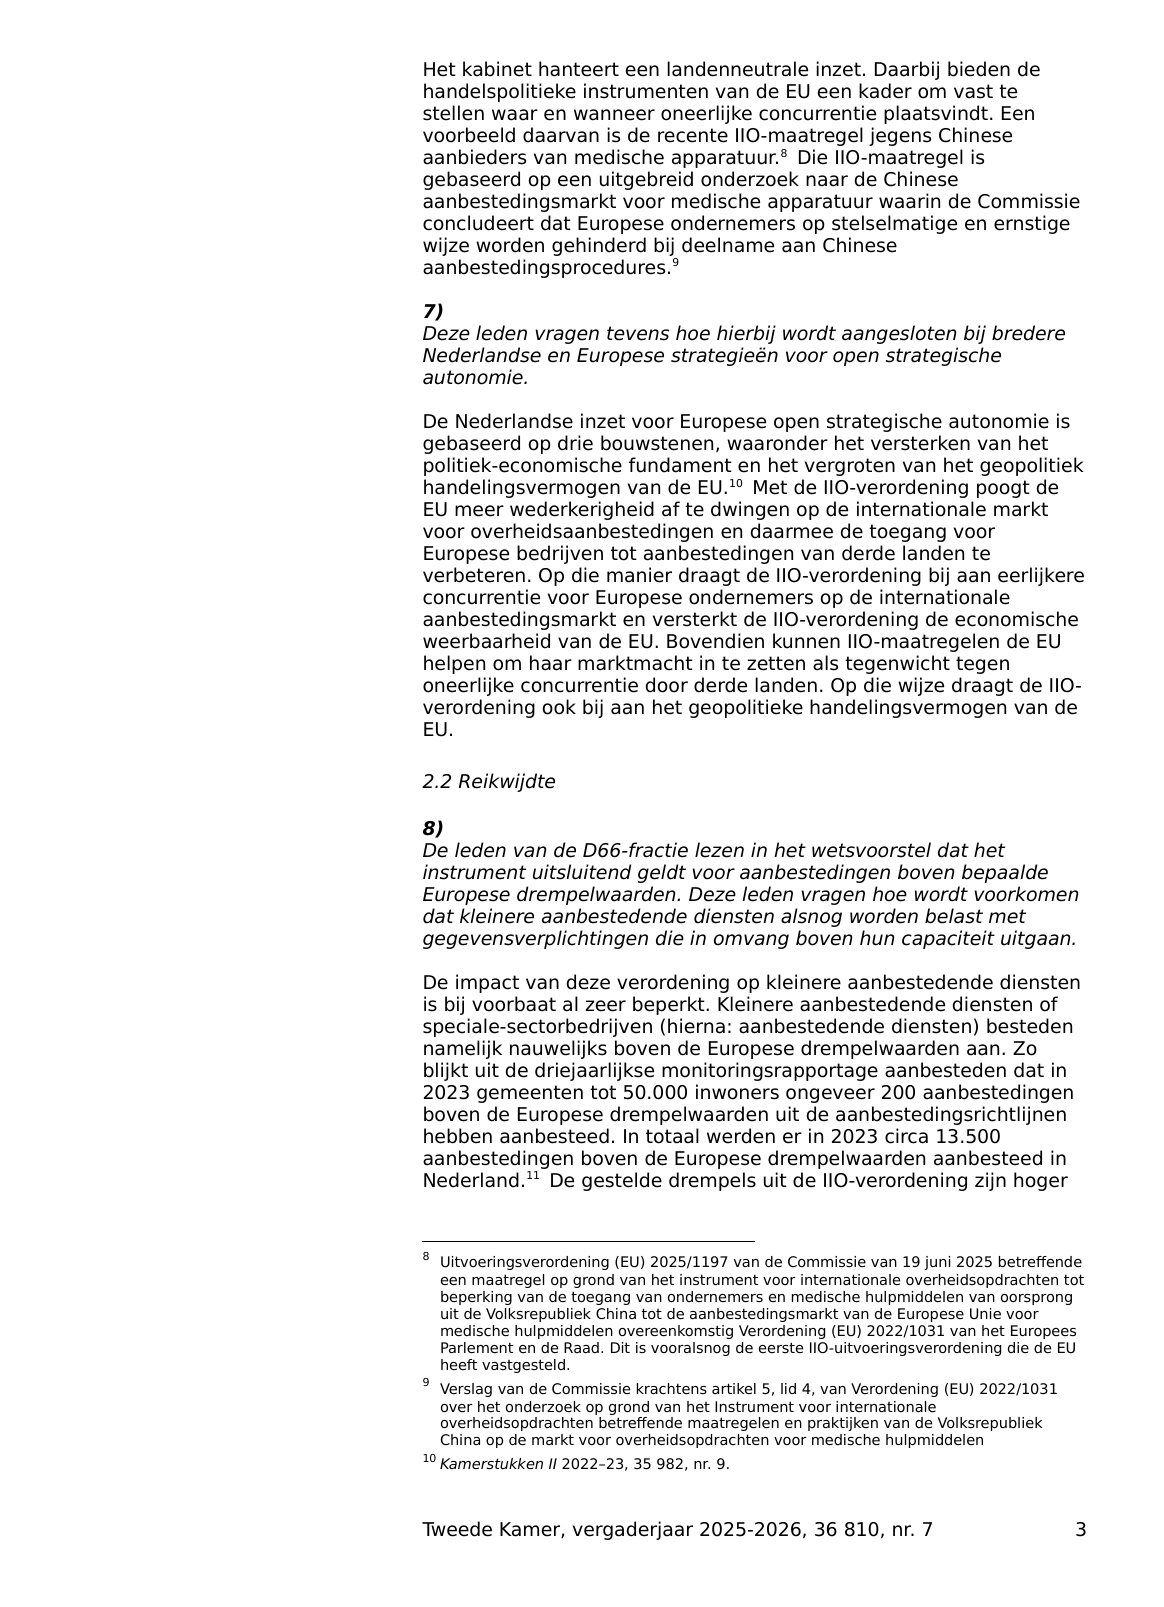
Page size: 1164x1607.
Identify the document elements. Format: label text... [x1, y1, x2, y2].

text Kamerstukken II 2022–23, 35 982, nr. 9. [422, 1452, 1087, 1474]
text Het kabinet hanteert een landenneutrale inzet. Daarbij bieden de handelspolitieke instrumenten van de EU een kader om vast te stellen waar en wanneer oneerlijke concurrentie plaatsvindt. Een voorbeeld daarvan is de recente IIO-maatregel jegens Chinese aanbieders van medische apparatuur. Die IIO-maatregel is gebaseerd op een uitgebreid onderzoek naar de Chinese aanbestedingsmarkt voor medische apparatuur waarin de Commissie concludeert dat Europese ondernemers op stelselmatige en ernstige wijze worden gehinderd bij deelname aan Chinese aanbestedingsprocedures. [422, 59, 1087, 279]
text De Nederlandse inzet voor Europese open strategische autonomie is gebaseerd op drie bouwstenen, waaronder het versterken van het politiek-economische fundament en het vergroten van het geopolitiek handelingsvermogen van de EU. Met de IIO-verordening poogt de EU meer wederkerigheid af te dwingen op de internationale markt voor overheidsaanbestedingen en daarmee de toegang voor Europese bedrijven tot aanbestedingen van derde landen te verbeteren. Op die manier draagt de IIO-verordening bij aan eerlijkere concurrentie voor Europese ondernemers op de internationale aanbestedingsmarkt en versterkt de IIO-verordening de economische weerbaarheid van de EU. Bovendien kunnen IIO-maatregelen de EU helpen om haar marktmacht in te zetten als tegenwicht tegen oneerlijke concurrentie door derde landen. Op die wijze draagt de IIO-verordening ook bij aan het geopolitieke handelingsvermogen van de EU. [422, 411, 1087, 741]
text Deze leden vragen tevens hoe hierbij wordt aangesloten bij bredere Nederlandse en Europese strategieën voor open strategische autonomie. [422, 323, 1087, 389]
text Verslag van de Commissie krachtens artikel 5, lid 4, van Verordening (EU) 2022/1031 over het onderzoek op grond van het Instrument voor internationale overheidsopdrachten betreffende maatregelen en praktijken van de Volksrepubliek China op de markt voor overheidsopdrachten voor medische hulpmiddelen [422, 1377, 1087, 1449]
text De impact van deze verordening op kleinere aanbestedende diensten is bij voorbaat al zeer beperkt. Kleinere aanbestedende diensten of speciale-sectorbedrijven (hierna: aanbestedende diensten) besteden namelijk nauwelijks boven de Europese drempelwaarden aan. Zo blijkt uit de driejaarlijkse monitoringsrapportage aanbesteden dat in 2023 gemeenten tot 50.000 inwoners ongeveer 200 aanbestedingen boven de Europese drempelwaarden uit de aanbestedingsrichtlijnen hebben aanbesteed. In totaal werden er in 2023 circa 13.500 aanbestedingen boven de Europese drempelwaarden aanbesteed in Nederland. De gestelde drempels uit de IIO-verordening zijn hoger [422, 972, 1087, 1192]
subtitle 2.2 Reikwijdte [422, 771, 1087, 793]
text Uitvoeringsverordening (EU) 2025/1197 van de Commissie van 19 juni 2025 betreffende een maatregel op grond van het instrument voor internationale overheidsopdrachten tot beperking van de toegang van ondernemers en medische hulpmiddelen van oorsprong uit de Volksrepubliek China tot de aanbestedingsmarkt van de Europese Unie voor medische hulpmiddelen overeenkomstig Verordening (EU) 2022/1031 van het Europees Parlement en de Raad. Dit is vooralsnog de eerste IIO-uitvoeringsverordening die de EU heeft vastgesteld. [422, 1250, 1087, 1374]
text 7) [422, 301, 1087, 323]
text 8) [422, 818, 1087, 840]
text De leden van de D66-fractie lezen in het wetsvoorstel dat het instrument uitsluitend geldt voor aanbestedingen boven bepaalde Europese drempelwaarden. Deze leden vragen hoe wordt voorkomen dat kleinere aanbestedende diensten alsnog worden belast met gegevensverplichtingen die in omvang boven hun capaciteit uitgaan. [422, 840, 1087, 950]
